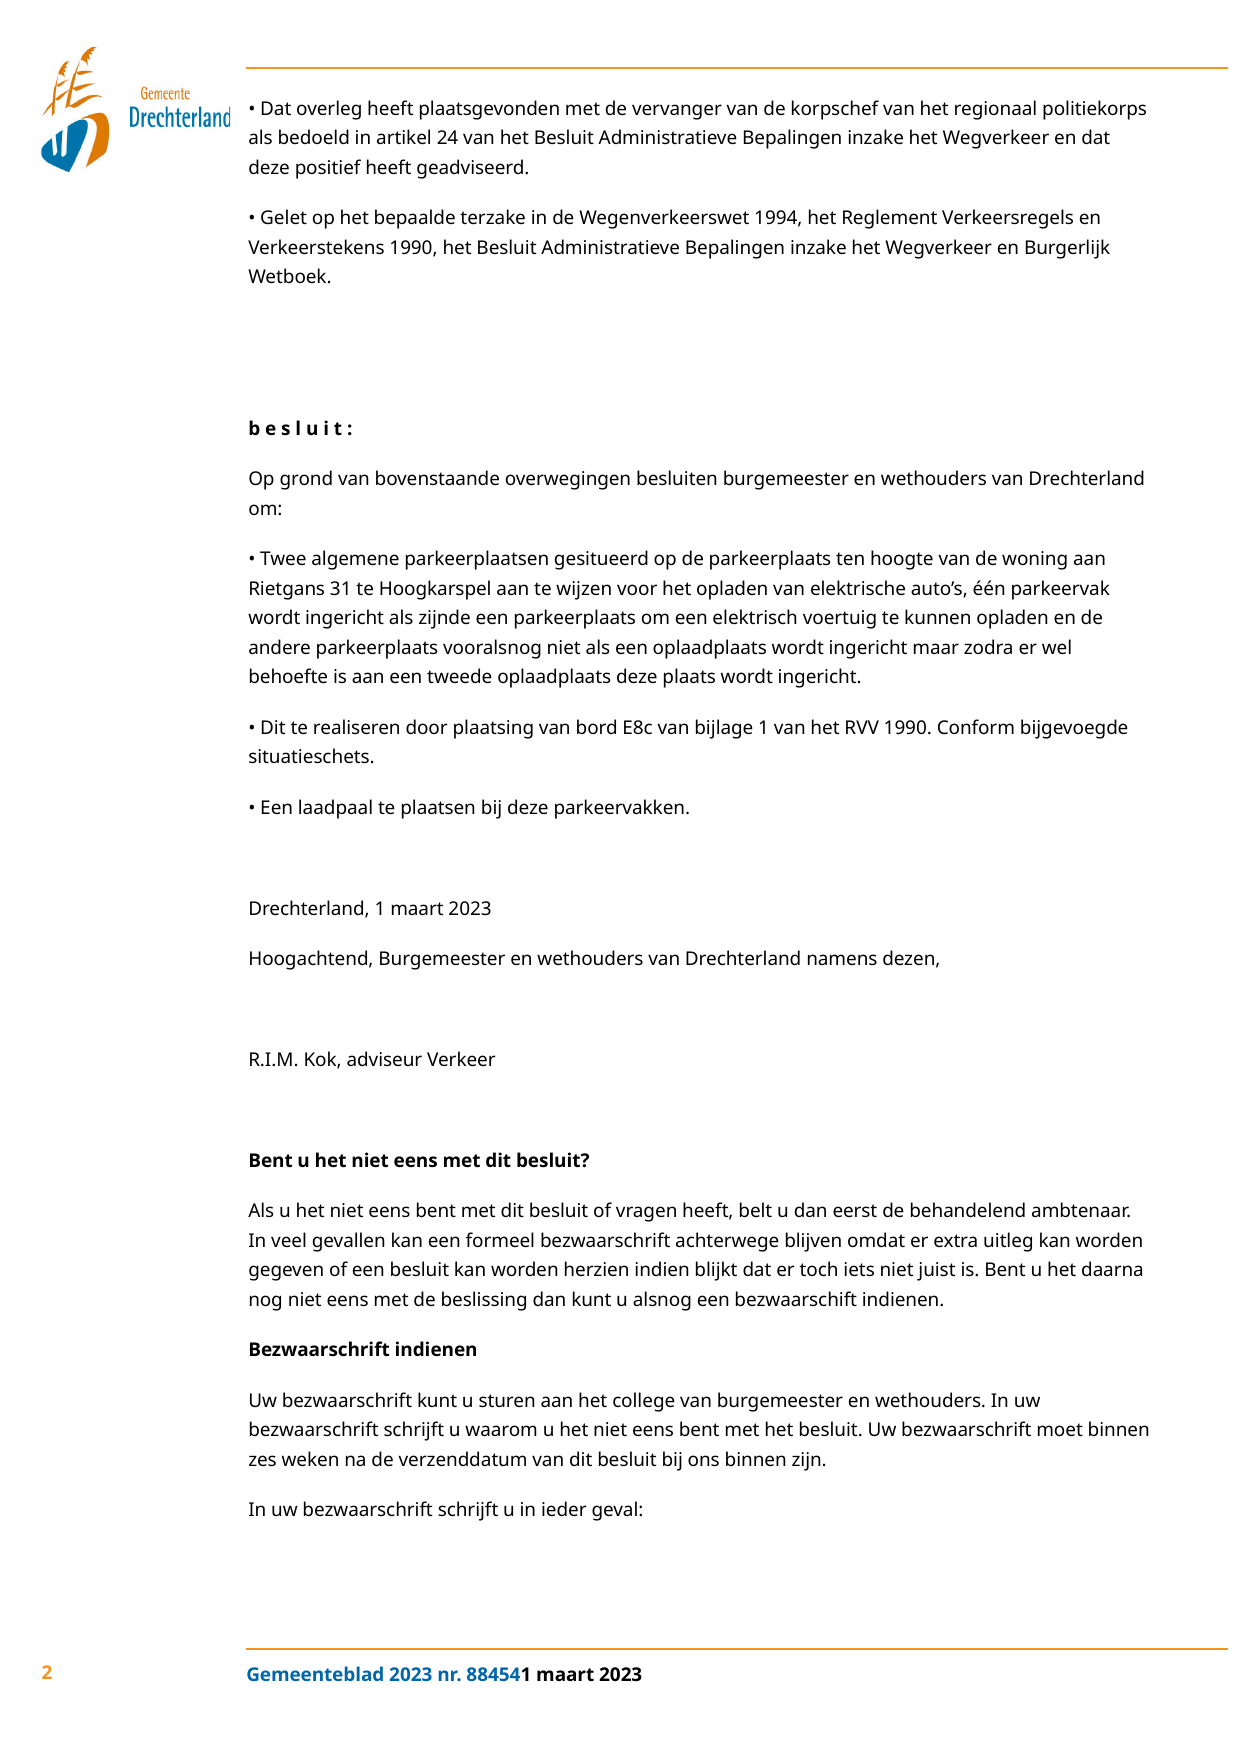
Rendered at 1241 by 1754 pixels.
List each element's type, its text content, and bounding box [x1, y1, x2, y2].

text • Dit te realiseren door plaatsing van bord E8c van bijlage 1 van het RVV 1990. Conform bijgevoegde situatieschets. [248, 714, 1152, 769]
text • Gelet op het bepaalde terzake in de Wegenverkeerswet 1994, het Reglement Verkeersregels en Verkeerstekens 1990, het Besluit Administratieve Bepalingen inzake het Wegverkeer en Burgerlijk Wetboek. [248, 204, 1152, 289]
text In uw bezwaarschrift schrijft u in ieder geval: [248, 1496, 1152, 1522]
text • Twee algemene parkeerplaatsen gesitueerd op de parkeerplaats ten hoogte van de woning aan Rietgans 31 te Hoogkarspel aan te wijzen voor het opladen van elektrische auto’s, één parkeervak wordt ingericht als zijnde een parkeerplaats om een elektrisch voertuig te kunnen opladen en de andere parkeerplaats vooralsnog niet als een oplaadplaats wordt ingericht maar zodra er wel behoefte is aan een tweede oplaadplaats deze plaats wordt ingericht. [248, 545, 1152, 689]
text • Dat overleg heeft plaatsgevonden met de vervanger van de korpschef van het regionaal politiekorps als bedoeld in artikel 24 van het Besluit Administratieve Bepalingen inzake het Wegverkeer en dat deze positief heeft geadviseerd. [248, 95, 1152, 180]
text Als u het niet eens bent met dit besluit of vragen heeft, belt u dan eerst de behandelend ambtenaar. In veel gevallen kan een formeel bezwaarschrift achterwege blijven omdat er extra uitleg kan worden gegeven of een besluit kan worden herzien indien blijkt dat er toch iets niet juist is. Bent u het daarna nog niet eens met de beslissing dan kunt u alsnog een bezwaarschift indienen. [248, 1197, 1152, 1312]
text Bezwaarschrift indienen [248, 1336, 1152, 1362]
text Op grond van bovenstaande overwegingen besluiten burgemeester en wethouders van Drechterland om: [248, 465, 1152, 521]
text Drechterland, 1 maart 2023 [248, 895, 1152, 921]
picture [226, 115, 231, 124]
text R.I.M. Kok, adviseur Verkeer [248, 1046, 1152, 1072]
text Bent u het niet eens met dit besluit? [248, 1147, 1152, 1173]
picture [41, 158, 64, 172]
text Hoogachtend, Burgemeester en wethouders van Drechterland namens dezen, [248, 945, 1152, 971]
text b e s l u i t : [248, 415, 1152, 441]
text • Een laadpaal te plaatsen bij deze parkeervakken. [248, 794, 1152, 820]
picture [41, 47, 231, 172]
text Uw bezwaarschrift kunt u sturen aan het college van burgemeester en wethouders. In uw bezwaarschrift schrijft u waarom u het niet eens bent met het besluit. Uw bezwaarschrift moet binnen zes weken na de verzenddatum van dit besluit bij ons binnen zijn. [248, 1387, 1152, 1472]
